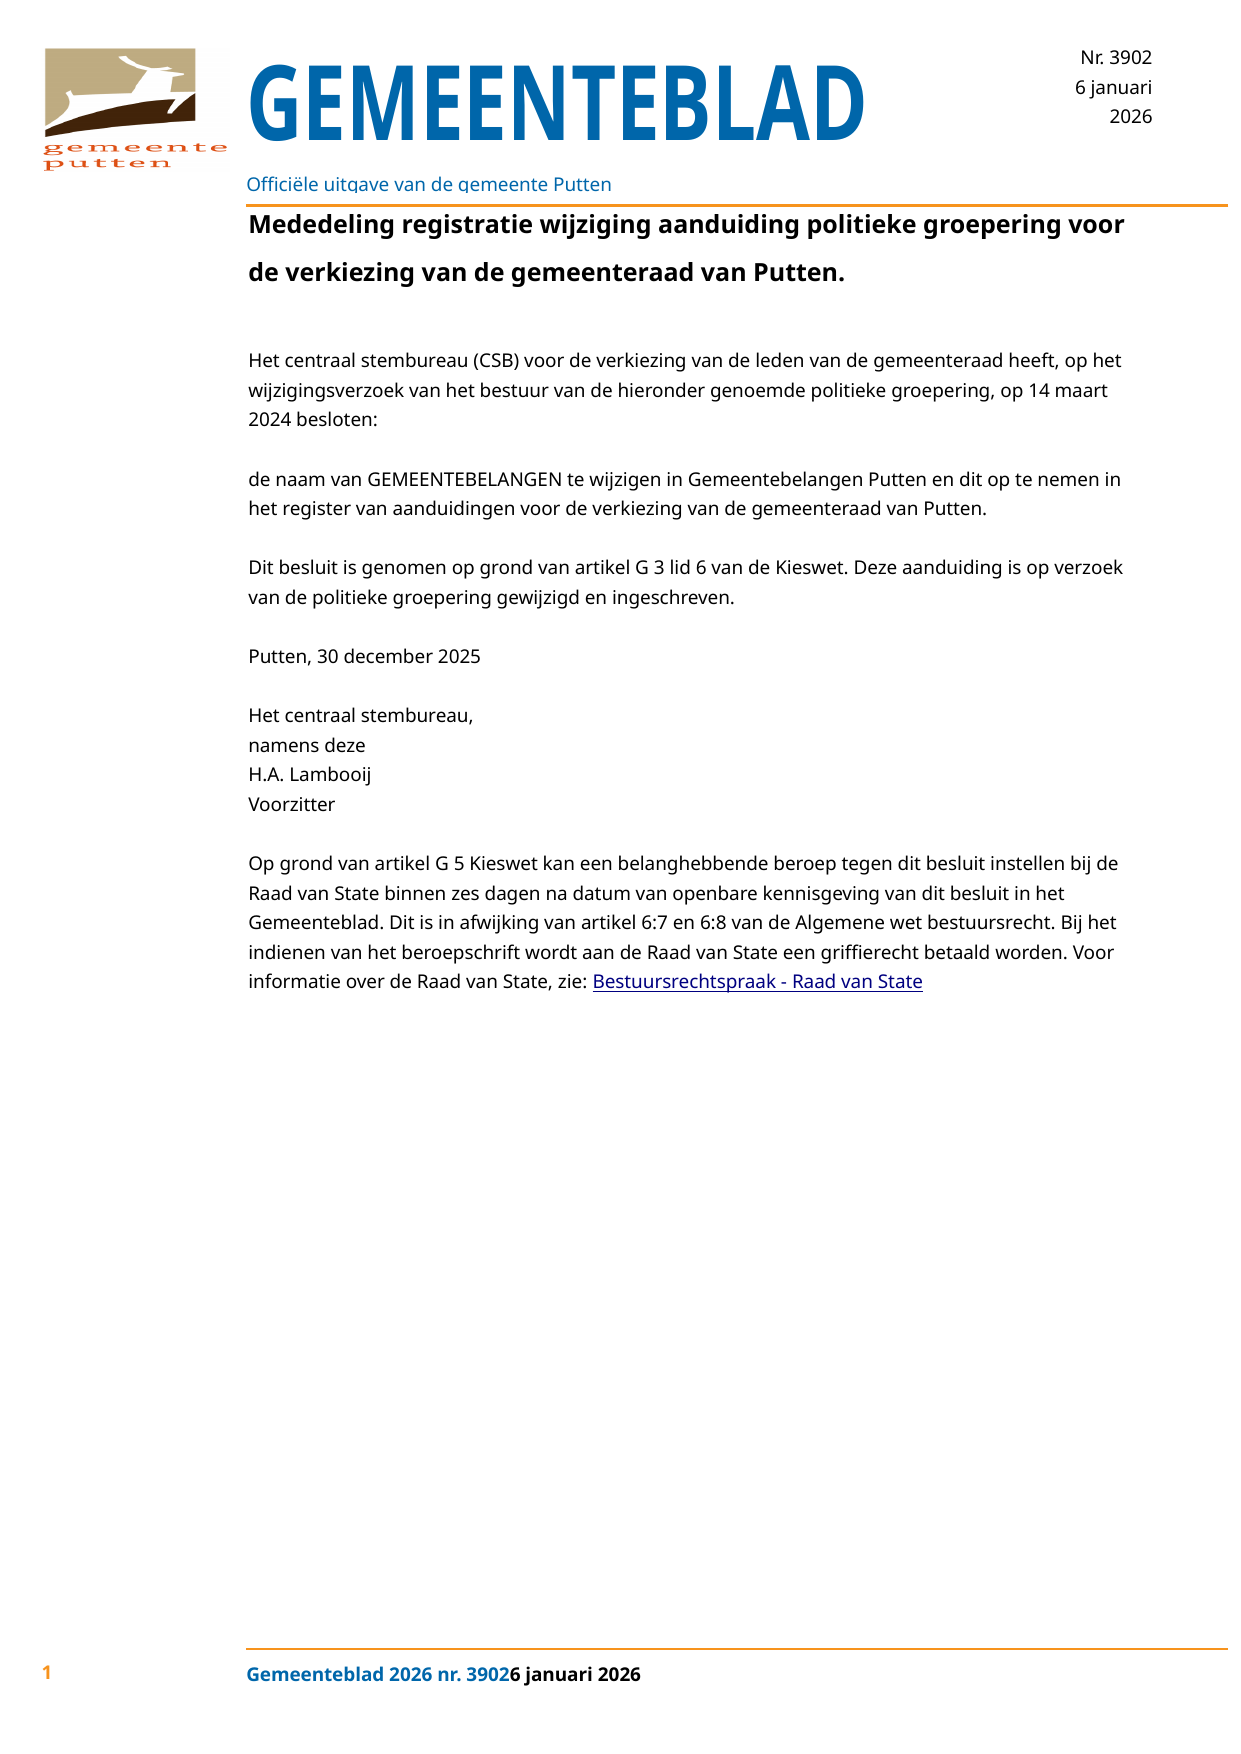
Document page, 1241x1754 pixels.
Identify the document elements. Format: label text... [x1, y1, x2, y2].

text Mededeling registratie wijziging aanduiding politieke groepering voor de verkiezing van de gemeenteraad van Putten. [248, 207, 1152, 288]
text Voorzitter [248, 791, 1152, 817]
text Op grond van artikel G 5 Kieswet kan een belanghebbende beroep tegen dit besluit instellen bij de Raad van State binnen zes dagen na datum van openbare kennisgeving van dit besluit in het Gemeenteblad. Dit is in afwijking van artikel 6:7 en 6:8 van de Algemene wet bestuursrecht. Bij het indienen van het beroepschrift wordt aan de Raad van State een griffierecht betaald worden. Voor informatie over de Raad van State, zie: Bestuursrechtspraak - Raad van State [248, 850, 1152, 994]
text namens deze [248, 732, 1152, 758]
text Putten, 30 december 2025 [248, 643, 1152, 669]
text H.A. Lambooij [248, 762, 1152, 787]
text Het centraal stembureau, [248, 702, 1152, 728]
picture [41, 47, 231, 172]
text Dit besluit is genomen op grond van artikel G 3 lid 6 van de Kieswet. Deze aanduiding is op verzoek van de politieke groepering gewijzigd en ingeschreven. [248, 554, 1152, 610]
text Het centraal stembureau (CSB) voor de verkiezing van de leden van de gemeenteraad heeft, op het wijzigingsverzoek van het bestuur van de hieronder genoemde politieke groepering, op 14 maart 2024 besloten: [248, 347, 1152, 432]
text de naam van GEMEENTEBELANGEN te wijzigen in Gemeentebelangen Putten en dit op te nemen in het register van aanduidingen voor de verkiezing van de gemeenteraad van Putten. [248, 466, 1152, 521]
